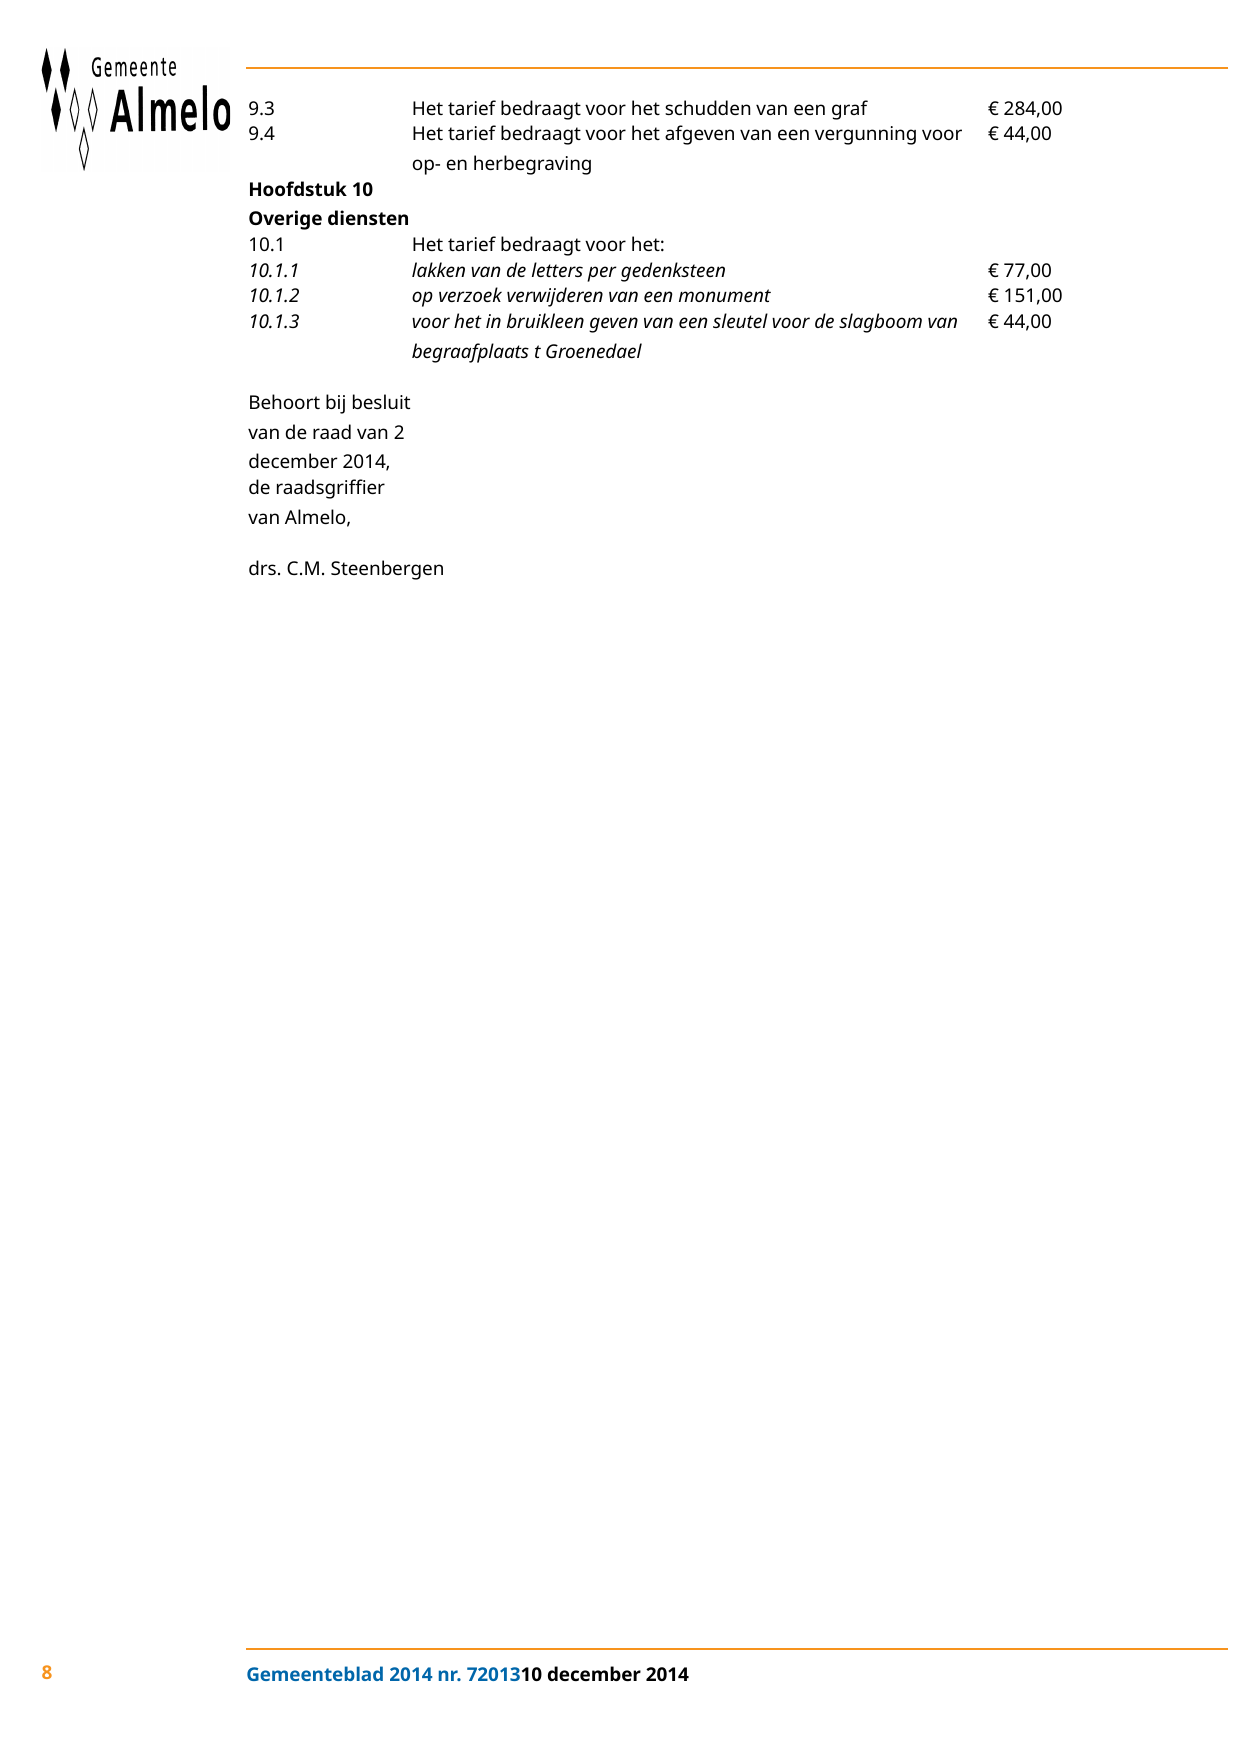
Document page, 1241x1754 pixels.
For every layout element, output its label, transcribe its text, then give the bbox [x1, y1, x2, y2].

picture [41, 47, 231, 172]
table_cell 10.1 [248, 231, 412, 257]
table_cell 9.4 [248, 121, 412, 176]
table_cell € 151,00 [988, 283, 1152, 308]
table_cell 10.1.3 [248, 308, 412, 364]
table_cell € 44,00 [988, 308, 1152, 364]
table_cell [412, 474, 988, 529]
table_cell € 284,00 [988, 95, 1152, 121]
table_cell Het tarief bedraagt voor het afgeven van een vergunning voor op- en herbegraving [412, 121, 988, 176]
table_cell Hoofdstuk 10 Overige diensten [248, 176, 412, 231]
table_cell € 44,00 [988, 121, 1152, 176]
text drs. C.M. Steenbergen [248, 555, 1152, 581]
table_cell [988, 231, 1152, 257]
table_cell de raadsgriffier van Almelo, [248, 474, 412, 529]
table_cell voor het in bruikleen geven van een sleutel voor de slagboom van begraafplaats t Groenedael [412, 308, 988, 364]
table_cell [412, 364, 988, 389]
table_cell Behoort bij besluit van de raad van 2 december 2014, [248, 389, 412, 474]
table_cell 9.3 [248, 95, 412, 121]
table_cell lakken van de letters per gedenksteen [412, 257, 988, 283]
table_cell [412, 389, 988, 474]
table_cell [248, 364, 412, 389]
table_cell 10.1.2 [248, 283, 412, 308]
table_cell Het tarief bedraagt voor het: [412, 231, 988, 257]
table_cell Het tarief bedraagt voor het schudden van een graf [412, 95, 988, 121]
table_cell [412, 176, 988, 231]
table_cell op verzoek verwijderen van een monument [412, 283, 988, 308]
table_cell 10.1.1 [248, 257, 412, 283]
table_cell € 77,00 [988, 257, 1152, 283]
